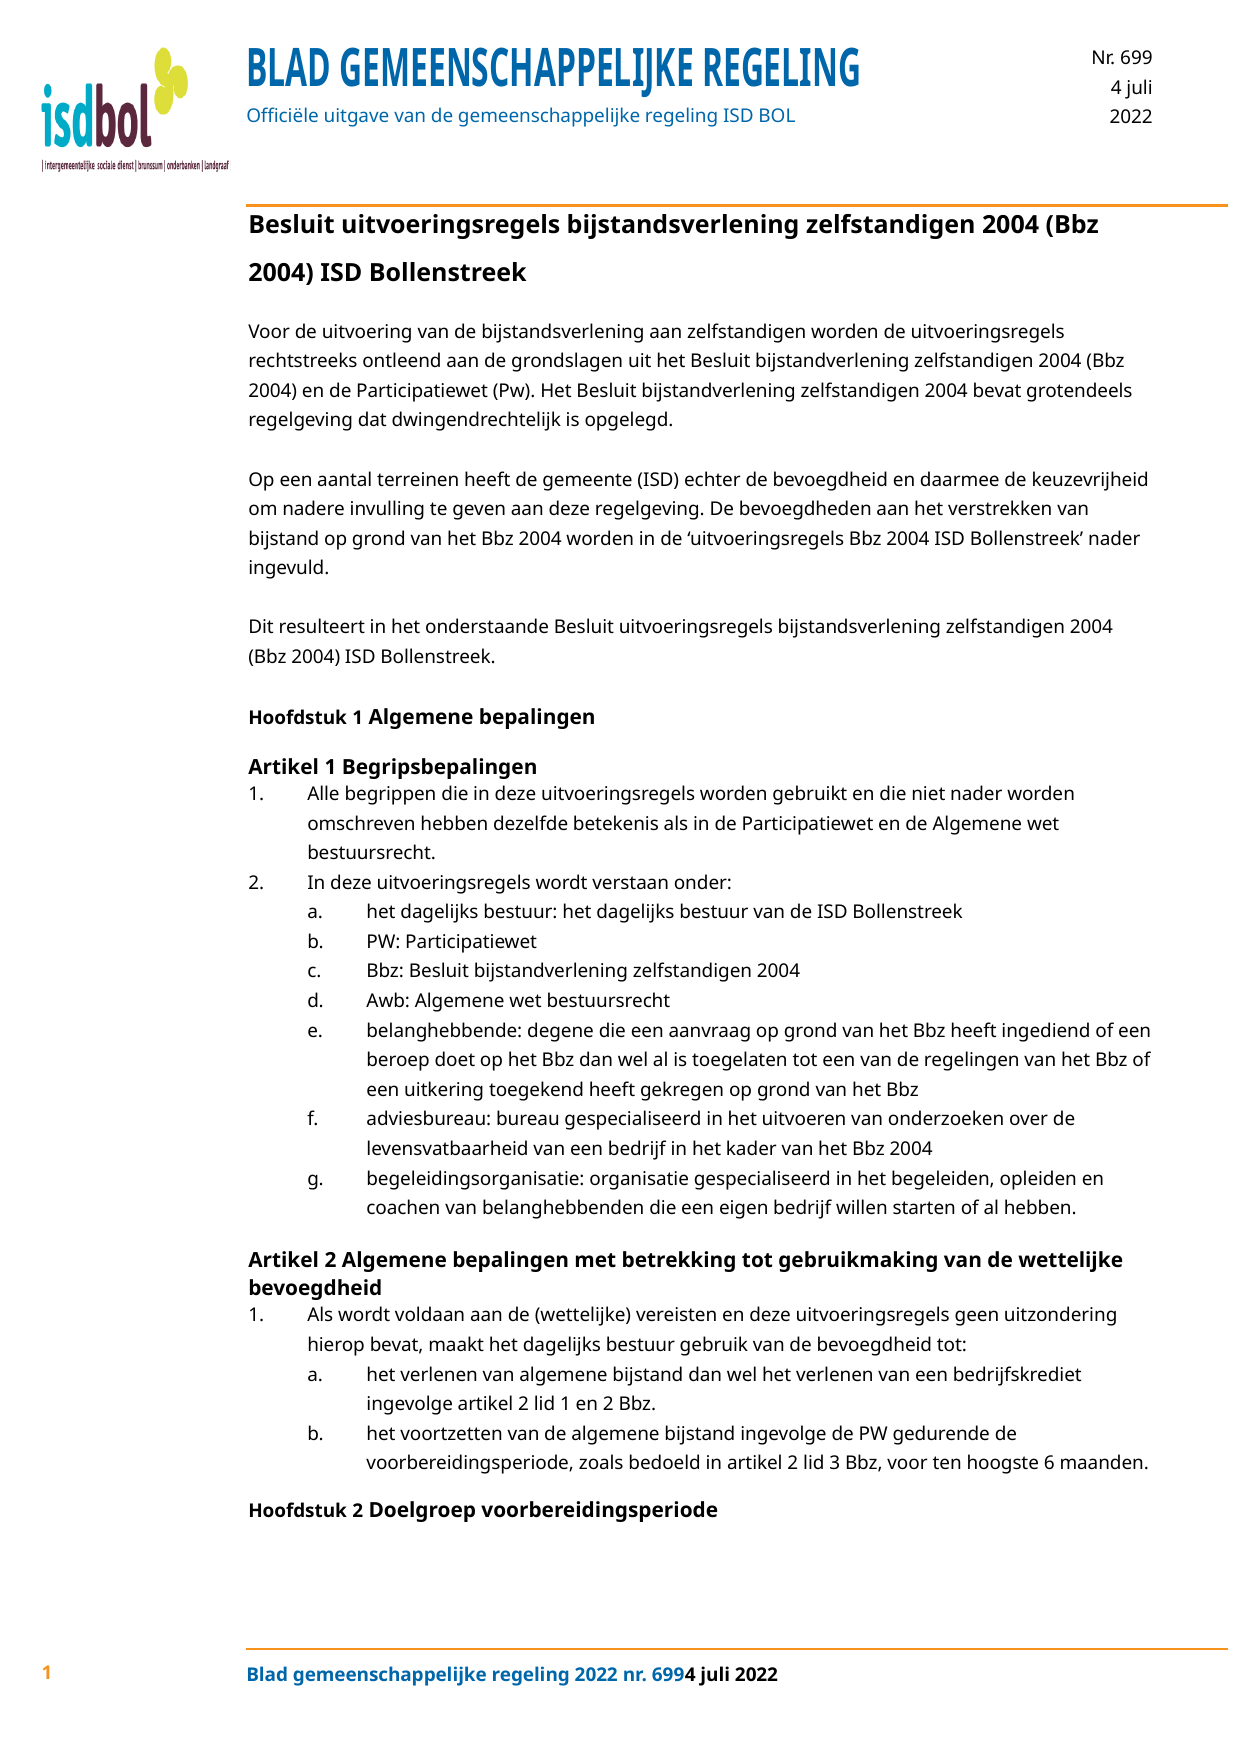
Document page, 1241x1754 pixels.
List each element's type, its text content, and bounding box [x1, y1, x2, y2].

text Artikel 2 Algemene bepalingen met betrekking tot gebruikmaking van de wettelijke bevoegdheid [248, 1245, 1152, 1302]
list het verlenen van algemene bijstand dan wel het verlenen van een bedrijfskrediet ingevolge artikel 2 lid 1 en 2 Bbz. [307, 1361, 1152, 1416]
text Dit resulteert in het onderstaande Besluit uitvoeringsregels bijstandsverlening zelfstandigen 2004 (Bbz 2004) ISD Bollenstreek. [248, 614, 1152, 669]
text Voor de uitvoering van de bijstandsverlening aan zelfstandigen worden de uitvoeringsregels rechtstreeks ontleend aan de grondslagen uit het Besluit bijstandverlening zelfstandigen 2004 (Bbz 2004) en de Participatiewet (Pw). Het Besluit bijstandverlening zelfstandigen 2004 bevat grotendeels regelgeving dat dwingendrechtelijk is opgelegd. [248, 318, 1152, 432]
list adviesbureau: bureau gespecialiseerd in het uitvoeren van onderzoeken over de levensvatbaarheid van een bedrijf in het kader van het Bbz 2004 [307, 1106, 1152, 1161]
list begeleidingsorganisatie: organisatie gespecialiseerd in het begeleiden, opleiden en coachen van belanghebbenden die een eigen bedrijf willen starten of al hebben. [307, 1165, 1152, 1220]
list het voortzetten van de algemene bijstand ingevolge de PW gedurende de voorbereidingsperiode, zoals bedoeld in artikel 2 lid 3 Bbz, voor ten hoogste 6 maanden. [307, 1420, 1152, 1475]
list belanghebbende: degene die een aanvraag op grond van het Bbz heeft ingediend of een beroep doet op het Bbz dan wel al is toegelaten tot een van de regelingen van het Bbz of een uitkering toegekend heeft gekregen op grond van het Bbz [307, 1017, 1152, 1102]
text Besluit uitvoeringsregels bijstandsverlening zelfstandigen 2004 (Bbz 2004) ISD Bollenstreek [248, 207, 1152, 288]
list het dagelijks bestuur: het dagelijks bestuur van de ISD Bollenstreek [307, 898, 1152, 924]
text Hoofdstuk 2 Doelgroep voorbereidingsperiode [248, 1495, 1152, 1524]
list PW: Participatiewet [307, 928, 1152, 954]
list Awb: Algemene wet bestuursrecht [307, 987, 1152, 1013]
text Artikel 1 Begripsbepalingen [248, 752, 1152, 780]
picture [41, 47, 231, 172]
text Hoofdstuk 1 Algemene bepalingen [248, 702, 1152, 731]
text Op een aantal terreinen heeft de gemeente (ISD) echter de bevoegdheid en daarmee de keuzevrijheid om nadere invulling te geven aan deze regelgeving. De bevoegdheden aan het verstrekken van bijstand op grond van het Bbz 2004 worden in de ‘uitvoeringsregels Bbz 2004 ISD Bollenstreek’ nader ingevuld. [248, 466, 1152, 580]
list Bbz: Besluit bijstandverlening zelfstandigen 2004 [307, 958, 1152, 983]
list In deze uitvoeringsregels wordt verstaan onder: [248, 869, 1152, 895]
list Als wordt voldaan aan de (wettelijke) vereisten en deze uitvoeringsregels geen uitzondering hierop bevat, maakt het dagelijks bestuur gebruik van de bevoegdheid tot: [248, 1302, 1152, 1357]
list Alle begrippen die in deze uitvoeringsregels worden gebruikt en die niet nader worden omschreven hebben dezelfde betekenis als in de Participatiewet en de Algemene wet bestuursrecht. [248, 780, 1152, 865]
